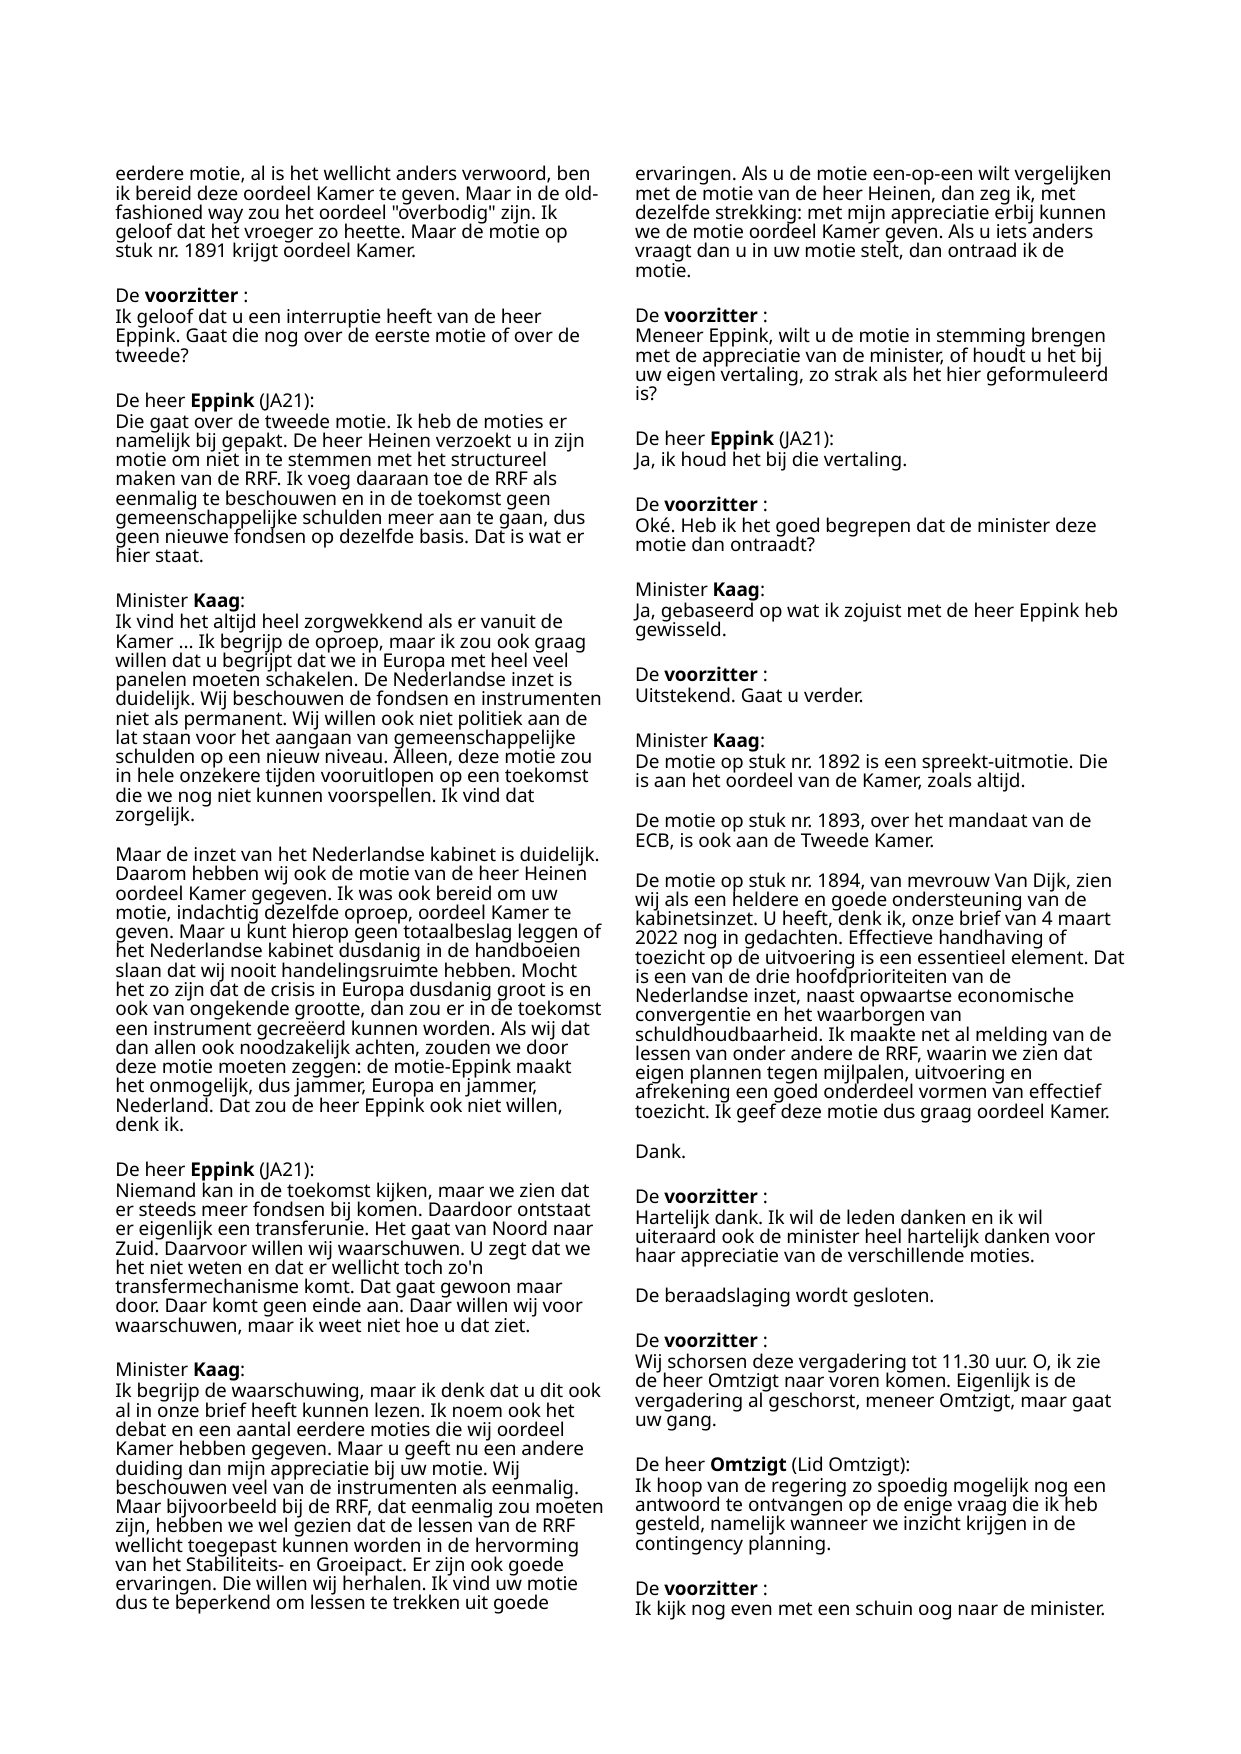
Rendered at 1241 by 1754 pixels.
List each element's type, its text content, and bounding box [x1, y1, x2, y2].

text Minister Kaag: [635, 576, 1125, 602]
text De voorzitter : [635, 1575, 1125, 1600]
text De voorzitter : [635, 1183, 1125, 1209]
text Ik hoop van de regering zo spoedig mogelijk nog een antwoord te ontvangen op de enige vraag die ik heb gesteld, namelijk wanneer we inzicht krijgen in de contingency planning. [635, 1477, 1125, 1554]
text Minister Kaag: [635, 727, 1125, 753]
text Oké. Heb ik het goed begrepen dat de minister deze motie dan ontraadt? [635, 517, 1125, 556]
text De voorzitter : [115, 282, 605, 308]
text De beraadslaging wordt gesloten. [635, 1287, 1125, 1307]
text Hartelijk dank. Ik wil de leden danken en ik wil uiteraard ook de minister heel hartelijk danken voor haar appreciatie van de verschillende moties. [635, 1209, 1125, 1266]
text De heer Eppink (JA21): [115, 1156, 605, 1182]
text Uitstekend. Gaat u verder. [635, 687, 1125, 706]
text Wij schorsen deze vergadering tot 11.30 uur. O, ik zie de heer Omtzigt naar voren komen. Eigenlijk is de vergadering al geschorst, meneer Omtzigt, maar gaat uw gang. [635, 1353, 1125, 1430]
text De voorzitter : [635, 302, 1125, 327]
text Die gaat over de tweede motie. Ik heb de moties er namelijk bij gepakt. De heer Heinen verzoekt u in zijn motie om niet in te stemmen met het structureel maken van de RRF. Ik voeg daaraan toe de RRF als eenmalig te beschouwen en in de toekomst geen gemeenschappelijke schulden meer aan te gaan, dus geen nieuwe fondsen op dezelfde basis. Dat is wat er hier staat. [115, 413, 605, 567]
text De motie op stuk nr. 1894, van mevrouw Van Dijk, zien wij als een heldere en goede ondersteuning van de kabinetsinzet. U heeft, denk ik, onze brief van 4 maart 2022 nog in gedachten. Effectieve handhaving of toezicht op de uitvoering is een essentieel element. Dat is een van de drie hoofdprioriteiten van de Nederlandse inzet, naast opwaartse economische convergentie en het waarborgen van schuldhoudbaarheid. Ik maakte net al melding van de lessen van onder andere de RRF, waarin we zien dat eigen plannen tegen mijlpalen, uitvoering en afrekening een goed onderdeel vormen van effectief toezicht. Ik geef deze motie dus graag oordeel Kamer. [635, 872, 1125, 1122]
text Ja, ik houd het bij die vertaling. [635, 451, 1125, 470]
text Maar de inzet van het Nederlandse kabinet is duidelijk. Daarom hebben wij ook de motie van de heer Heinen oordeel Kamer gegeven. Ik was ook bereid om uw motie, indachtig dezelfde oproep, oordeel Kamer te geven. Maar u kunt hierop geen totaalbeslag leggen of het Nederlandse kabinet dusdanig in de handboeien slaan dat wij nooit handelingsruimte hebben. Mocht het zo zijn dat de crisis in Europa dusdanig groot is en ook van ongekende grootte, dan zou er in de toekomst een instrument gecreëerd kunnen worden. Als wij dat dan allen ook noodzakelijk achten, zouden we door deze motie moeten zeggen: de motie-Eppink maakt het onmogelijk, dus jammer, Europa en jammer, Nederland. Dat zou de heer Eppink ook niet willen, denk ik. [115, 846, 605, 1135]
text Ik begrijp de waarschuwing, maar ik denk dat u dit ook al in onze brief heeft kunnen lezen. Ik noem ook het debat en een aantal eerdere moties die wij oordeel Kamer hebben gegeven. Maar u geeft nu een andere duiding dan mijn appreciatie bij uw motie. Wij beschouwen veel van de instrumenten als eenmalig. Maar bijvoorbeeld bij de RRF, dat eenmalig zou moeten zijn, hebben we wel gezien dat de lessen van de RRF wellicht toegepast kunnen worden in de hervorming van het Stabiliteits- en Groeipact. Er zijn ook goede ervaringen. Die willen wij herhalen. Ik vind uw motie dus te beperkend om lessen te trekken uit goede [115, 1382, 605, 1614]
text De voorzitter : [635, 661, 1125, 687]
text Ja, gebaseerd op wat ik zojuist met de heer Eppink heb gewisseld. [635, 602, 1125, 641]
text De heer Eppink (JA21): [635, 425, 1125, 451]
text Ik kijk nog even met een schuin oog naar de minister. [635, 1600, 1125, 1620]
text Dank. [635, 1143, 1125, 1162]
text eerdere motie, al is het wellicht anders verwoord, ben ik bereid deze oordeel Kamer te geven. Maar in de old-fashioned way zou het oordeel "overbodig" zijn. Ik geloof dat het vroeger zo heette. Maar de motie op stuk nr. 1891 krijgt oordeel Kamer. [115, 165, 605, 262]
text Ik geloof dat u een interruptie heeft van de heer Eppink. Gaat die nog over de eerste motie of over de tweede? [115, 308, 605, 366]
text De voorzitter : [635, 491, 1125, 517]
text De motie op stuk nr. 1893, over het mandaat van de ECB, is ook aan de Tweede Kamer. [635, 812, 1125, 851]
text De motie op stuk nr. 1892 is een spreekt-uitmotie. Die is aan het oordeel van de Kamer, zoals altijd. [635, 753, 1125, 792]
text De heer Omtzigt (Lid Omtzigt): [635, 1451, 1125, 1477]
text Minister Kaag: [115, 588, 605, 613]
text ervaringen. Als u de motie een-op-een wilt vergelijken met de motie van de heer Heinen, dan zeg ik, met dezelfde strekking: met mijn appreciatie erbij kunnen we de motie oordeel Kamer geven. Als u iets anders vraagt dan u in uw motie stelt, dan ontraad ik de motie. [635, 165, 1125, 281]
text Niemand kan in de toekomst kijken, maar we zien dat er steeds meer fondsen bij komen. Daardoor ontstaat er eigenlijk een transferunie. Het gaat van Noord naar Zuid. Daarvoor willen wij waarschuwen. U zegt dat we het niet weten en dat er wellicht toch zo'n transfermechanisme komt. Dat gaat gewoon maar door. Daar komt geen einde aan. Daar willen wij voor waarschuwen, maar ik weet niet hoe u dat ziet. [115, 1182, 605, 1336]
text De heer Eppink (JA21): [115, 387, 605, 413]
text Minister Kaag: [115, 1357, 605, 1382]
text Meneer Eppink, wilt u de motie in stemming brengen met de appreciatie van de minister, of houdt u het bij uw eigen vertaling, zo strak als het hier geformuleerd is? [635, 327, 1125, 404]
text De voorzitter : [635, 1327, 1125, 1353]
text Ik vind het altijd heel zorgwekkend als er vanuit de Kamer ... Ik begrijp de oproep, maar ik zou ook graag willen dat u begrijpt dat we in Europa met heel veel panelen moeten schakelen. De Nederlandse inzet is duidelijk. Wij beschouwen de fondsen en instrumenten niet als permanent. Wij willen ook niet politiek aan de lat staan voor het aangaan van gemeenschappelijke schulden op een nieuw niveau. Alleen, deze motie zou in hele onzekere tijden vooruitlopen op een toekomst die we nog niet kunnen voorspellen. Ik vind dat zorgelijk. [115, 613, 605, 825]
